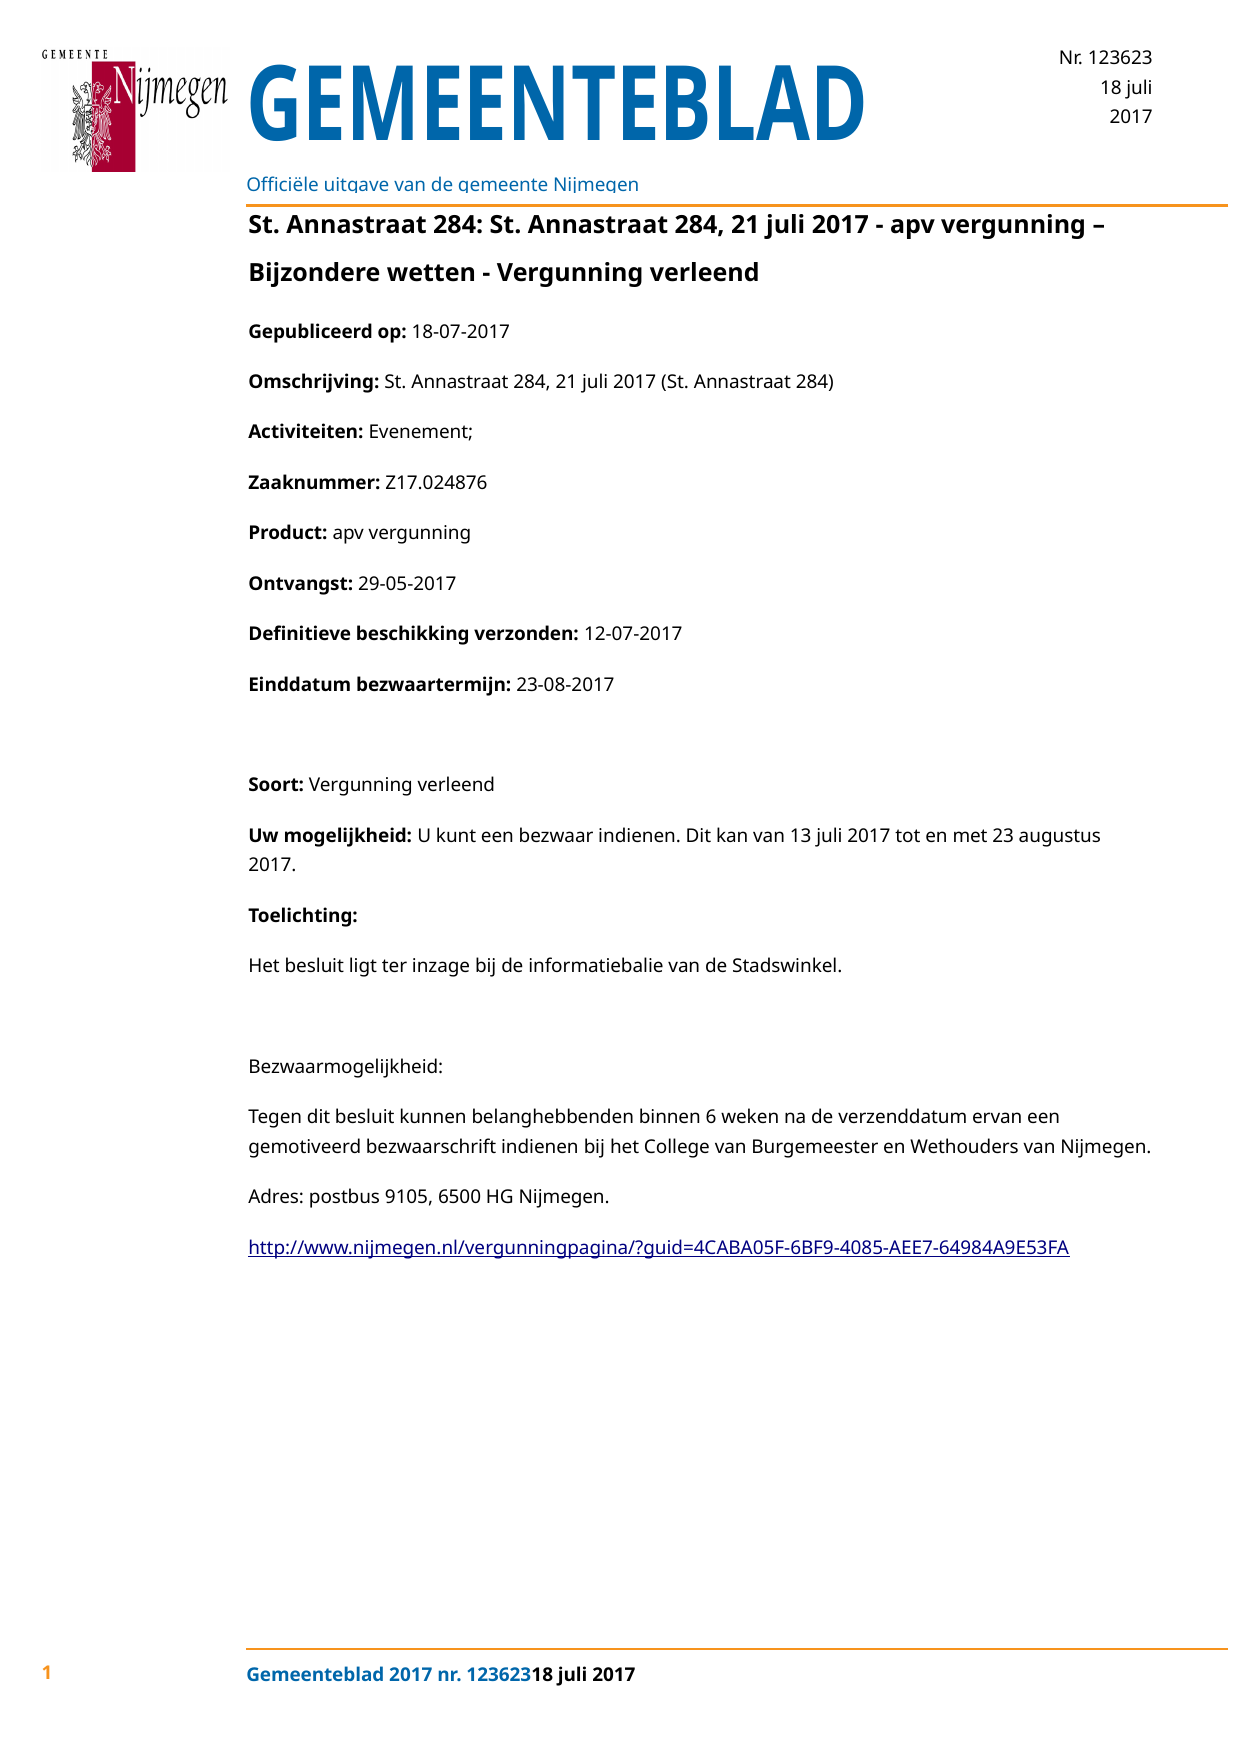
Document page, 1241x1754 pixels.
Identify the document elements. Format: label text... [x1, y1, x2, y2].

picture [41, 47, 231, 172]
text Product: apv vergunning [248, 519, 1152, 545]
text Zaaknummer: Z17.024876 [248, 469, 1152, 495]
text Tegen dit besluit kunnen belanghebbenden binnen 6 weken na de verzenddatum ervan een gemotiveerd bezwaarschrift indienen bij het College van Burgemeester en Wethouders van Nijmegen. [248, 1104, 1152, 1159]
text Einddatum bezwaartermijn: 23-08-2017 [248, 671, 1152, 697]
text Bezwaarmogelijkheid: [248, 1053, 1152, 1079]
text Adres: postbus 9105, 6500 HG Nijmegen. [248, 1184, 1152, 1209]
text Het besluit ligt ter inzage bij de informatiebalie van de Stadswinkel. [248, 952, 1152, 978]
text Soort: Vergunning verleend [248, 772, 1152, 797]
text Toelichting: [248, 902, 1152, 928]
text Uw mogelijkheid: U kunt een bezwaar indienen. Dit kan van 13 juli 2017 tot en met 23 augustus 2017. [248, 822, 1152, 877]
text http://www.nijmegen.nl/vergunningpagina/?guid=4CABA05F-6BF9-4085-AEE7-64984A9E53FA [248, 1234, 1152, 1260]
text Gepubliceerd op: 18-07-2017 [248, 318, 1152, 344]
text Omschrijving: St. Annastraat 284, 21 juli 2017 (St. Annastraat 284) [248, 368, 1152, 394]
text Ontvangst: 29-05-2017 [248, 570, 1152, 596]
text Activiteiten: Evenement; [248, 419, 1152, 444]
text St. Annastraat 284: St. Annastraat 284, 21 juli 2017 - apv vergunning – Bijzondere wetten - Vergunning verleend [248, 207, 1152, 288]
text Definitieve beschikking verzonden: 12-07-2017 [248, 620, 1152, 646]
